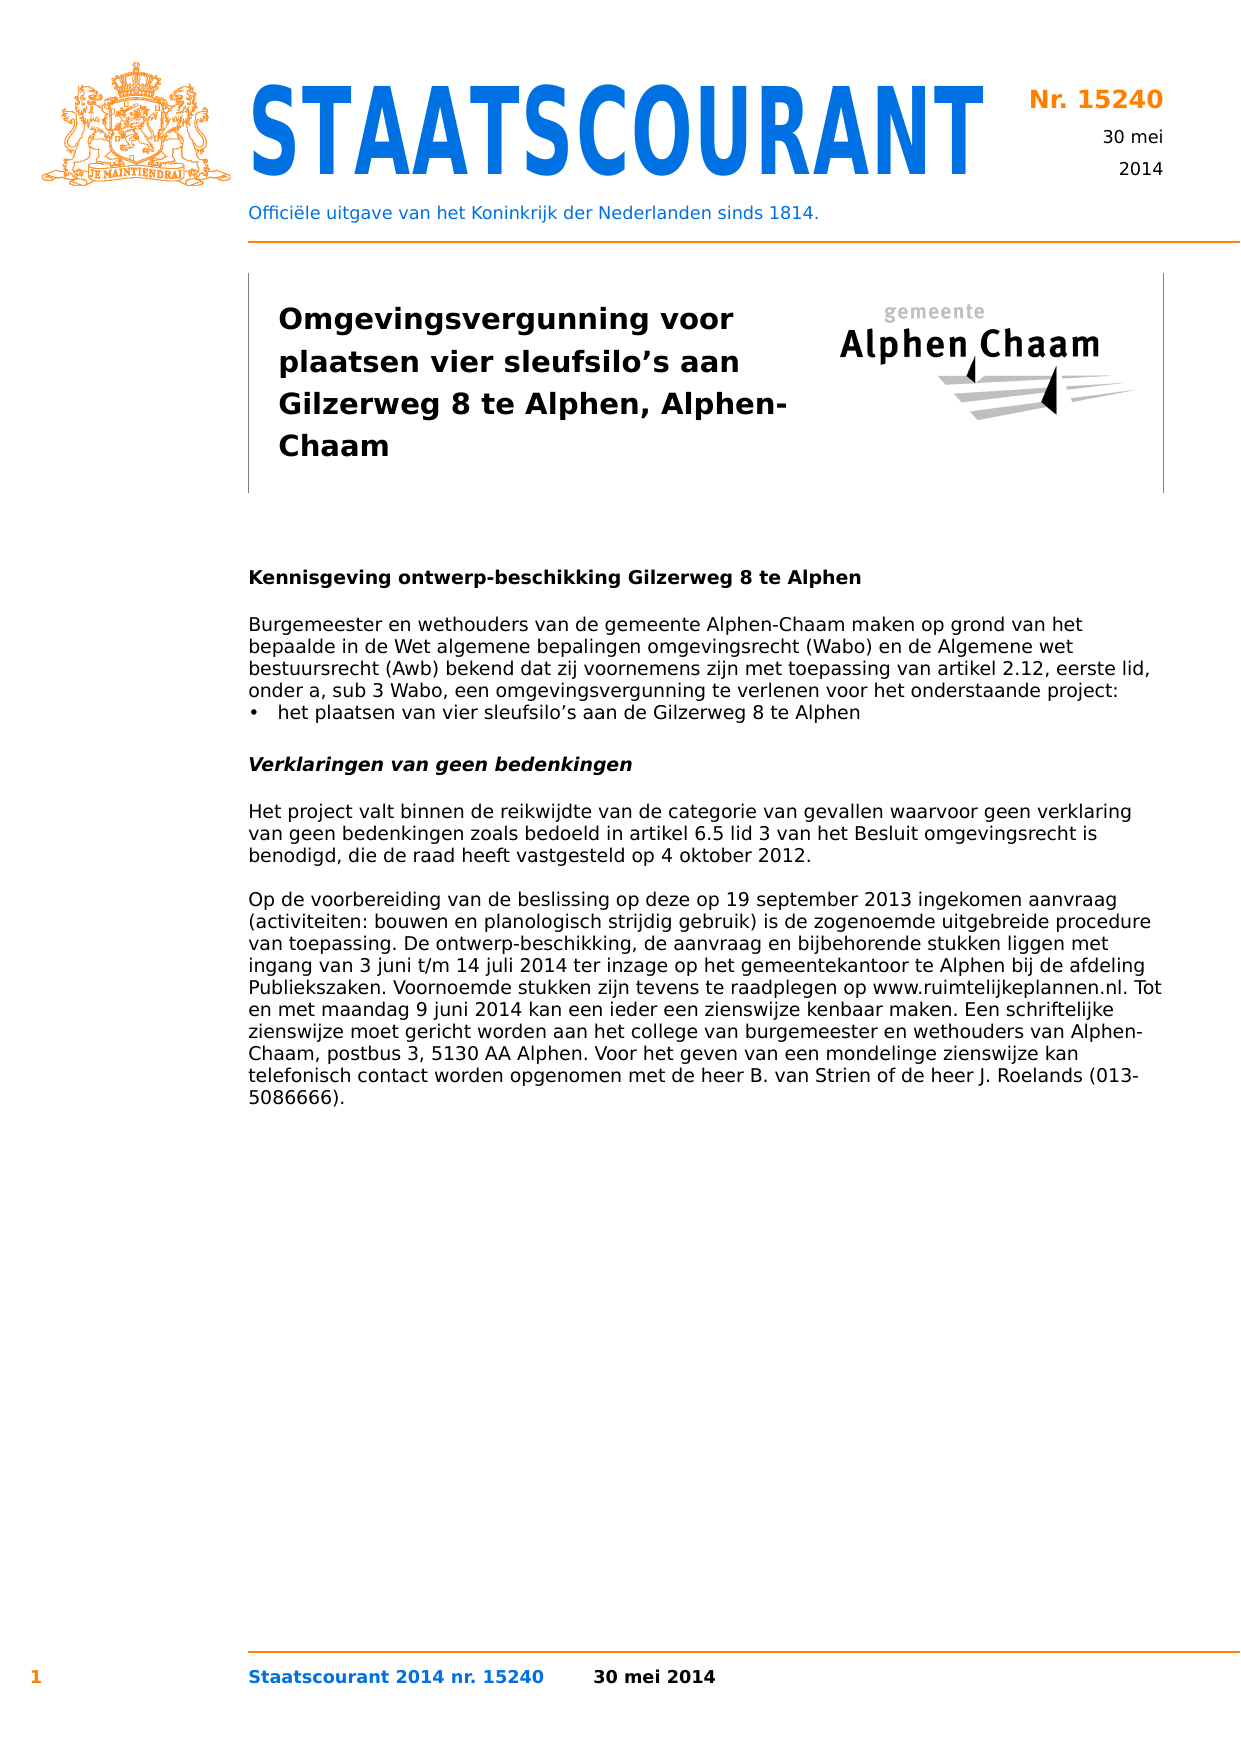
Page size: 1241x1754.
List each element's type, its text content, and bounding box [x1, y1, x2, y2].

table_header STAATSCOURANT [248, 62, 998, 203]
text • het plaatsen van vier sleufsilo’s aan de Gilzerweg 8 te Alphen [248, 702, 1163, 724]
picture [41, 62, 231, 186]
subtitle Verklaringen van geen bedenkingen [248, 754, 1163, 776]
table_cell 2014 [998, 153, 1240, 203]
text Burgemeester en wethouders van de gemeente Alphen-Chaam maken op grond van het bepaalde in de Wet algemene bepalingen omgevingsrecht (Wabo) en de Algemene wet bestuursrecht (Awb) bekend dat zij voornemens zijn met toepassing van artikel 2.12, eerste lid, onder a, sub 3 Wabo, een omgevingsvergunning te verlenen voor het onderstaande project: [248, 614, 1163, 702]
table_cell 30 mei [998, 121, 1240, 153]
table_header Nr. 15240 [998, 62, 1240, 121]
table_header [25, 62, 248, 241]
text Het project valt binnen de reikwijdte van de categorie van gevallen waarvoor geen verklaring van geen bedenkingen zoals bedoeld in artikel 6.5 lid 3 van het Besluit omgevingsrecht is benodigd, die de raad heeft vastgesteld op 4 oktober 2012. [248, 801, 1163, 867]
text Op de voorbereiding van de beslissing op deze op 19 september 2013 ingekomen aanvraag (activiteiten: bouwen en planologisch strijdig gebruik) is de zogenoemde uitgebreide procedure van toepassing. De ontwerp-beschikking, de aanvraag en bijbehorende stukken liggen met ingang van 3 juni t/m 14 juli 2014 ter inzage op het gemeentekantoor te Alphen bij de afdeling Publiekszaken. Voornoemde stukken zijn tevens te raadplegen op www.ruimtelijkeplannen.nl. Tot en met maandag 9 juni 2014 kan een ieder een zienswijze kenbaar maken. Een schriftelijke zienswijze moet gericht worden aan het college van burgemeester en wethouders van Alphen-Chaam, postbus 3, 5130 AA Alphen. Voor het geven van een mondelinge zienswijze kan telefonisch contact worden opgenomen met de heer B. van Strien of de heer J. Roelands (013-5086666). [248, 889, 1163, 1108]
subtitle Omgevingsvergunning voor plaatsen vier sleufsilo’s aan Gilzerweg 8 te Alphen, Alphen-Chaam [249, 273, 1163, 493]
picture [838, 302, 1134, 421]
table_cell Officiële uitgave van het Koninkrijk der Nederlanden sinds 1814. [248, 203, 1240, 241]
subtitle Kennisgeving ontwerp-beschikking Gilzerweg 8 te Alphen [248, 567, 1163, 589]
